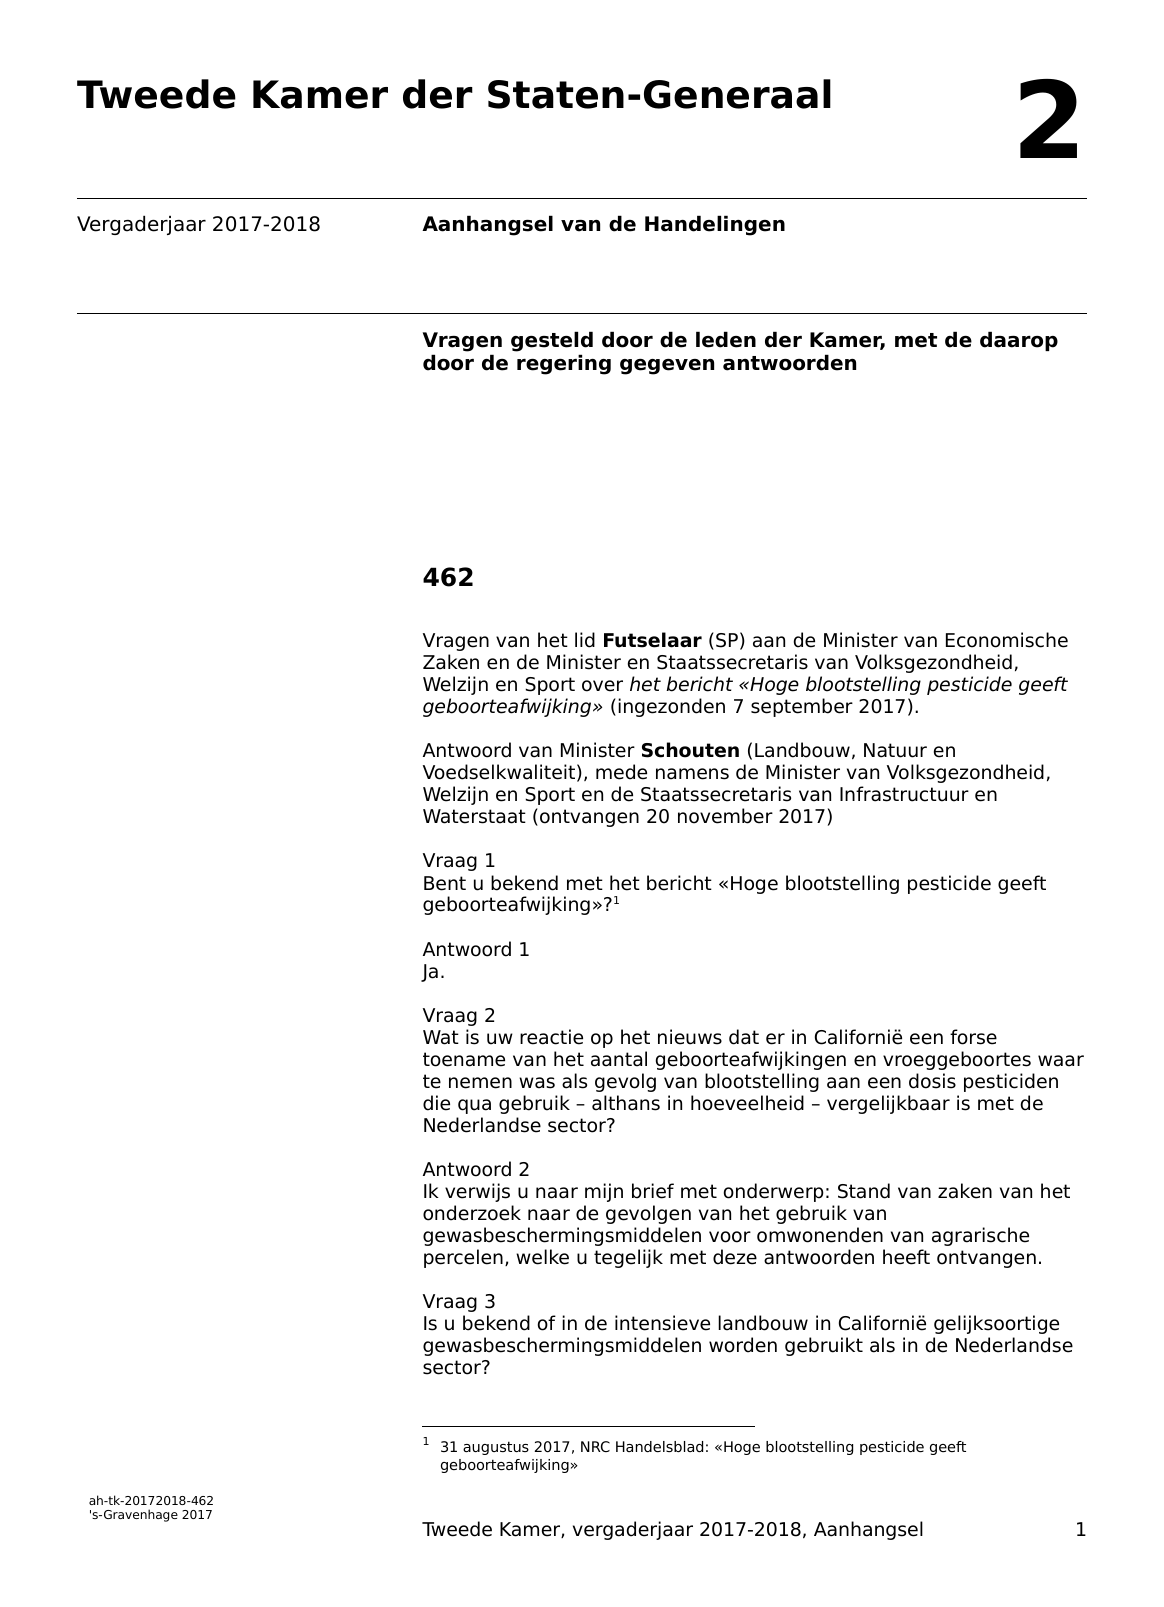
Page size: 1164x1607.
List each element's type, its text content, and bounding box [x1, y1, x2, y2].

text ah-tk-20172018-462 [88, 1494, 323, 1508]
text Vraag 1 [422, 850, 1087, 872]
text Wat is uw reactie op het nieuws dat er in Californië een forse toename van het aantal geboorteafwijkingen en vroeggeboortes waar te nemen was als gevolg van blootstelling aan een dosis pesticiden die qua gebruik – althans in hoeveelheid – vergelijkbaar is met de Nederlandse sector? [422, 1027, 1087, 1137]
table_cell [77, 314, 422, 375]
text Bent u bekend met het bericht «Hoge blootstelling pesticide geeft geboorteafwijking»? [422, 872, 1087, 916]
text Is u bekend of in de intensieve landbouw in Californië gelijksoortige gewasbeschermingsmiddelen worden gebruikt als in de Nederlandse sector? [422, 1313, 1087, 1379]
text 's-Gravenhage 2017 [88, 1508, 323, 1522]
text Ja. [422, 961, 1087, 982]
table_cell Vergaderjaar 2017-2018 [77, 199, 422, 313]
text 462 [422, 563, 1087, 592]
text Antwoord 1 [422, 938, 1087, 961]
text Vraag 3 [422, 1291, 1087, 1313]
text Antwoord van Minister Schouten (Landbouw, Natuur en Voedselkwaliteit), mede namens de Minister van Volksgezondheid, Welzijn en Sport en de Staatssecretaris van Infrastructuur en Waterstaat (ontvangen 20 november 2017) [422, 740, 1087, 828]
text Vragen van het lid Futselaar (SP) aan de Minister van Economische Zaken en de Minister en Staatssecretaris van Volksgezondheid, Welzijn en Sport over het bericht «Hoge blootstelling pesticide geeft geboorteafwijking» (ingezonden 7 september 2017). [422, 630, 1087, 718]
text 31 augustus 2017, NRC Handelsblad: «Hoge blootstelling pesticide geeft geboorteafwijking» [422, 1435, 1087, 1474]
table_header Tweede Kamer der Staten-Generaal [77, 59, 886, 198]
text Ik verwijs u naar mijn brief met onderwerp: Stand van zaken van het onderzoek naar de gevolgen van het gebruik van gewasbeschermingsmiddelen voor omwonenden van agrarische percelen, welke u tegelijk met deze antwoorden heeft ontvangen. [422, 1181, 1087, 1269]
text Antwoord 2 [422, 1159, 1087, 1181]
table_cell Aanhangsel van de Handelingen [422, 199, 1087, 313]
table_cell Vragen gesteld door de leden der Kamer, met de daarop door de regering gegeven antwoorden [422, 314, 1087, 375]
text Vraag 2 [422, 1005, 1087, 1027]
table_header 2 [886, 59, 1087, 198]
